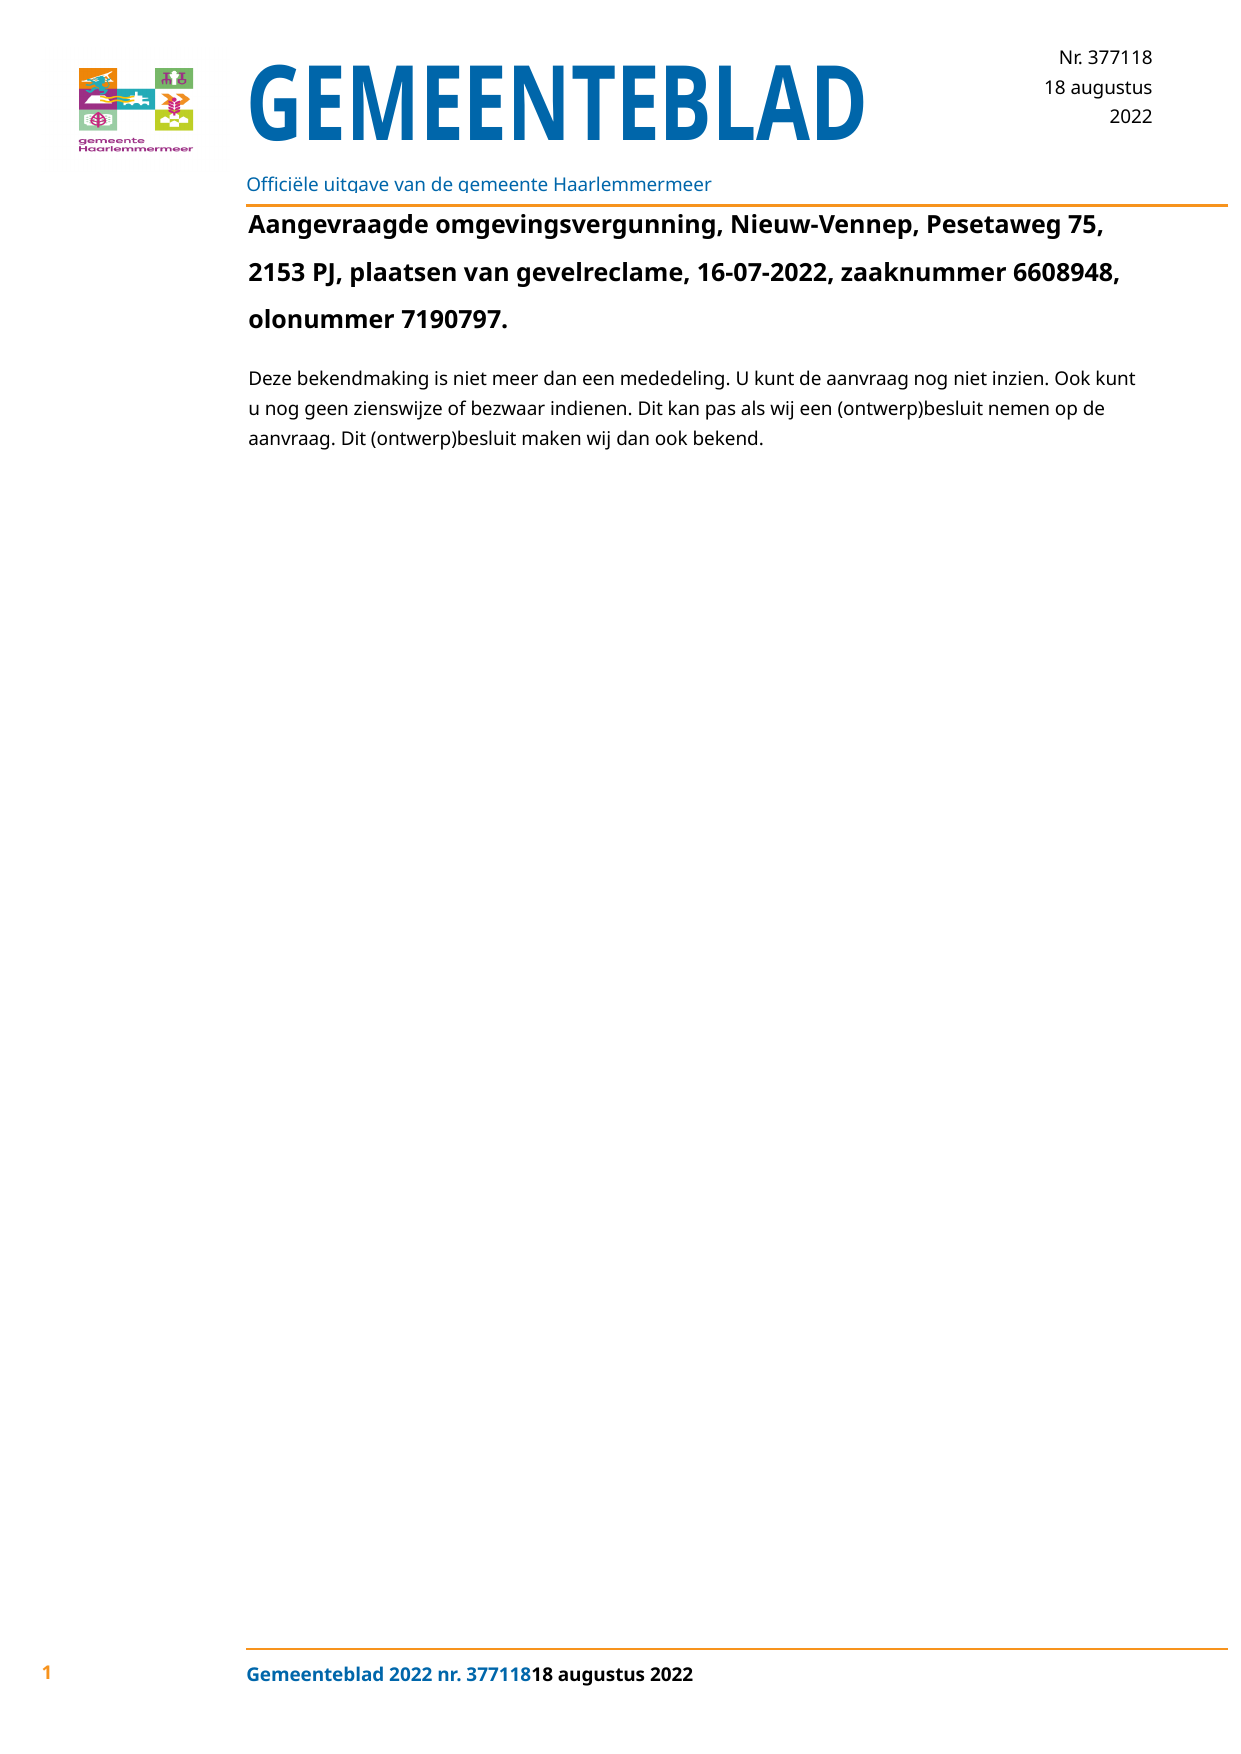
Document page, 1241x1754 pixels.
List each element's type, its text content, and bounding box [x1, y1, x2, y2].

picture [41, 47, 231, 172]
text Aangevraagde omgevingsvergunning, Nieuw-Vennep, Pesetaweg 75, 2153 PJ, plaatsen van gevelreclame, 16-07-2022, zaaknummer 6608948, olonummer 7190797. [248, 207, 1152, 336]
text Deze bekendmaking is niet meer dan een mededeling. U kunt de aanvraag nog niet inzien. Ook kunt u nog geen zienswijze of bezwaar indienen. Dit kan pas als wij een (ontwerp)besluit nemen op de aanvraag. Dit (ontwerp)besluit maken wij dan ook bekend. [248, 366, 1152, 450]
